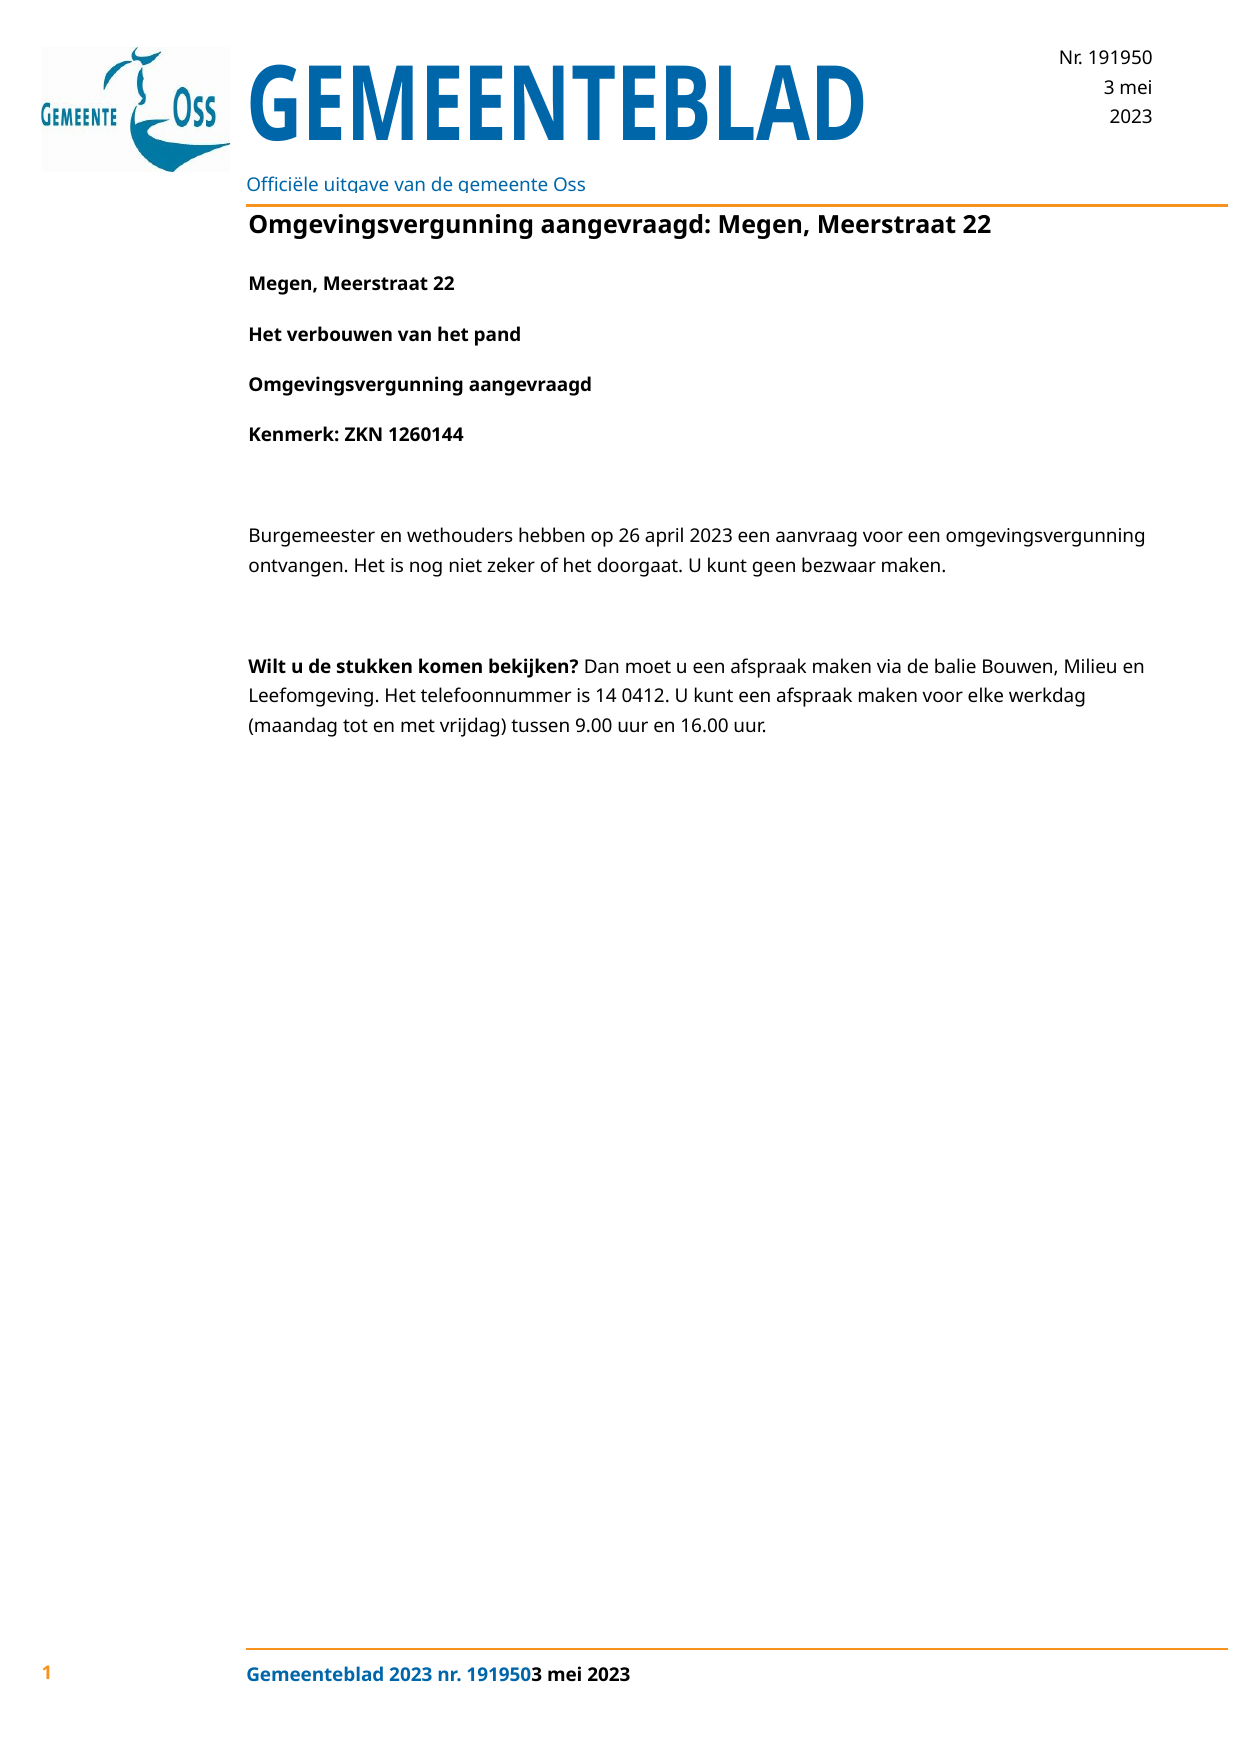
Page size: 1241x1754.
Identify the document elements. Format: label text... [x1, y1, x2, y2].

text Omgevingsvergunning aangevraagd [248, 371, 1152, 397]
text Omgevingsvergunning aangevraagd: Megen, Meerstraat 22 [248, 207, 1152, 241]
text Megen, Meerstraat 22 [248, 270, 1152, 296]
text Het verbouwen van het pand [248, 321, 1152, 346]
text Burgemeester en wethouders hebben op 26 april 2023 een aanvraag voor een omgevingsvergunning ontvangen. Het is nog niet zeker of het doorgaat. U kunt geen bezwaar maken. [248, 522, 1152, 578]
picture [41, 47, 231, 172]
text Kenmerk: ZKN 1260144 [248, 422, 1152, 447]
text Wilt u de stukken komen bekijken? Dan moet u een afspraak maken via de balie Bouwen, Milieu en Leefomgeving. Het telefoonnummer is 14 0412. U kunt een afspraak maken voor elke werkdag (maandag tot en met vrijdag) tussen 9.00 uur en 16.00 uur. [248, 653, 1152, 738]
